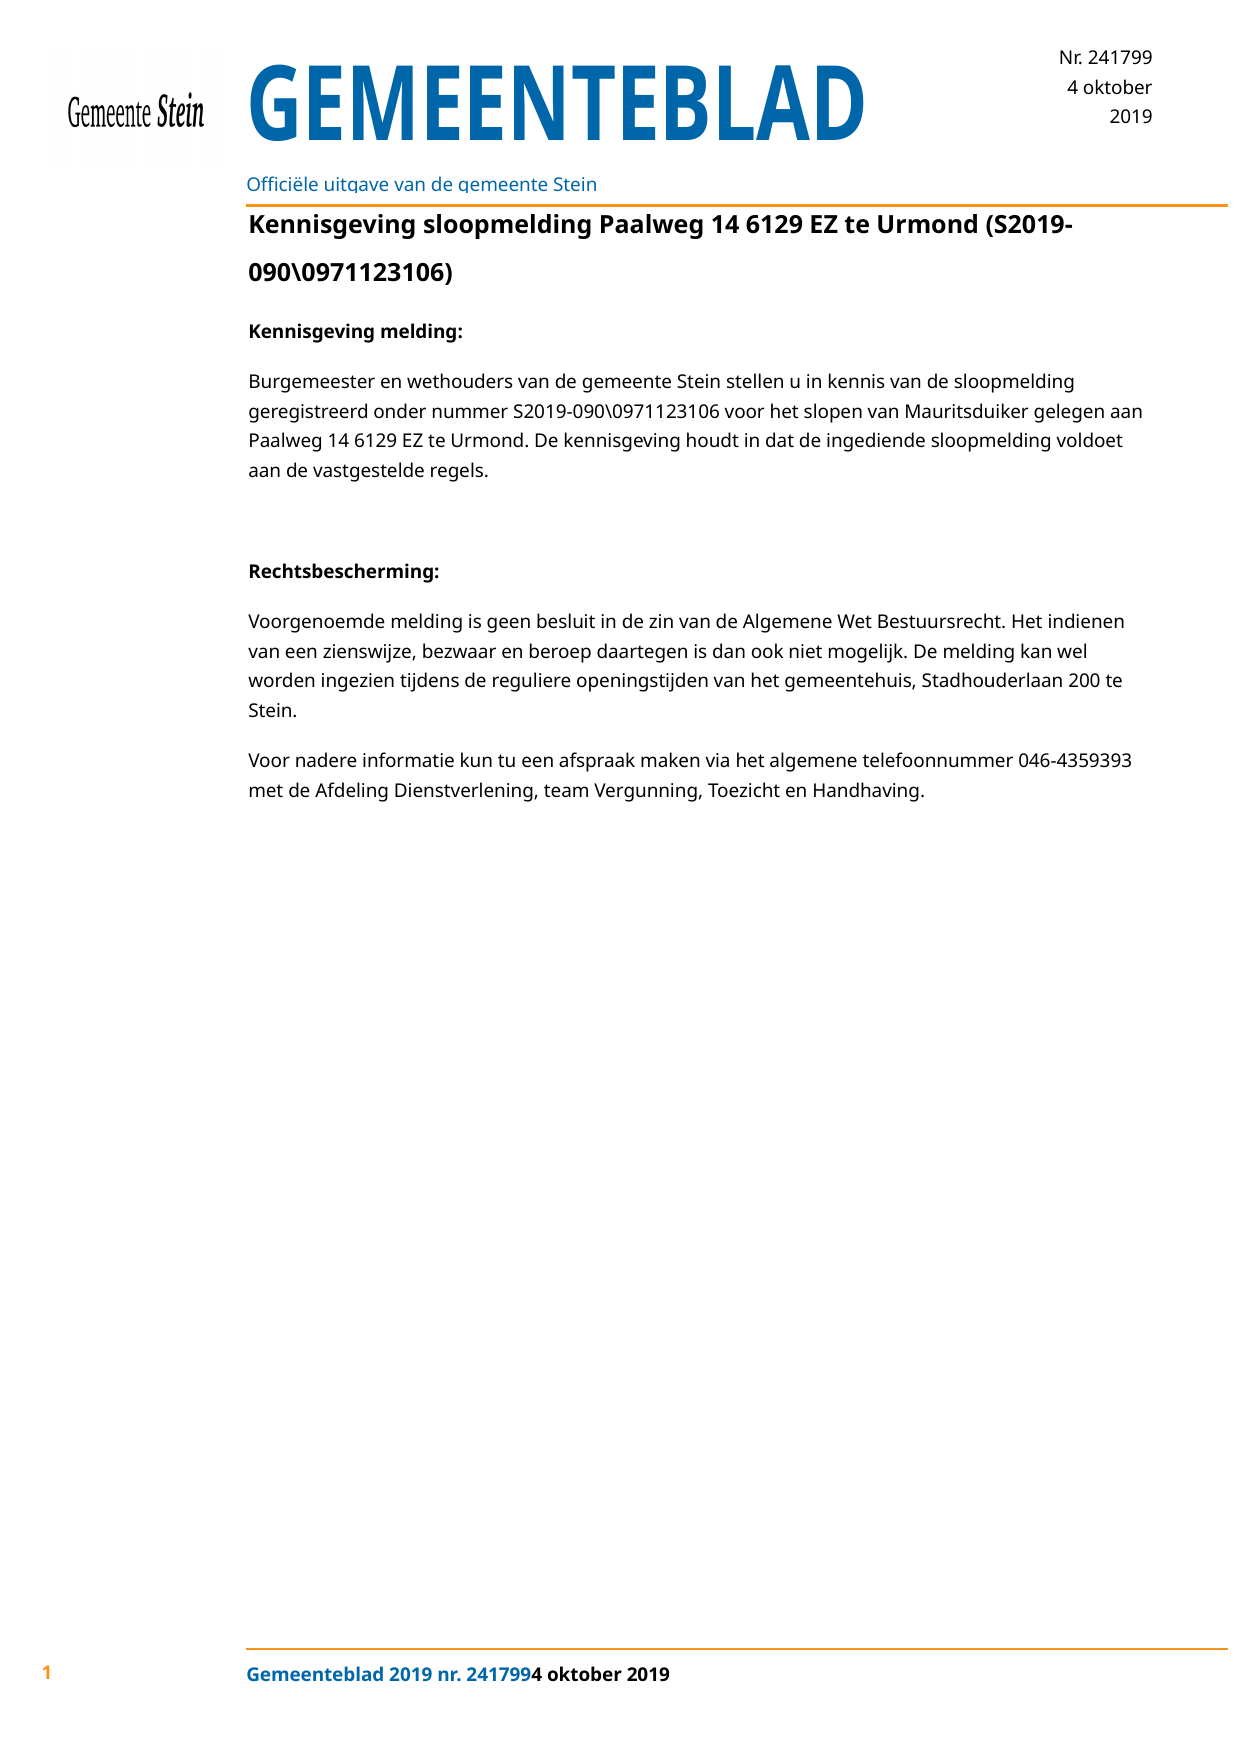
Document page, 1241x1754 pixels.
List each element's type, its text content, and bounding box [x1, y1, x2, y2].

text Kennisgeving melding: [248, 318, 1152, 344]
picture [41, 47, 231, 172]
text Rechtsbescherming: [248, 558, 1152, 584]
text Kennisgeving sloopmelding Paalweg 14 6129 EZ te Urmond (S2019-090\0971123106) [248, 207, 1152, 288]
text Burgemeester en wethouders van de gemeente Stein stellen u in kennis van de sloopmelding geregistreerd onder nummer S2019-090\0971123106 voor het slopen van Mauritsduiker gelegen aan Paalweg 14 6129 EZ te Urmond. De kennisgeving houdt in dat de ingediende sloopmelding voldoet aan de vastgestelde regels. [248, 368, 1152, 483]
text Voorgenoemde melding is geen besluit in de zin van de Algemene Wet Bestuursrecht. Het indienen van een zienswijze, bezwaar en beroep daartegen is dan ook niet mogelijk. De melding kan wel worden ingezien tijdens de reguliere openingstijden van het gemeentehuis, Stadhouderlaan 200 te Stein. [248, 608, 1152, 723]
text Voor nadere informatie kun tu een afspraak maken via het algemene telefoonnummer 046-4359393 met de Afdeling Dienstverlening, team Vergunning, Toezicht en Handhaving. [248, 747, 1152, 803]
